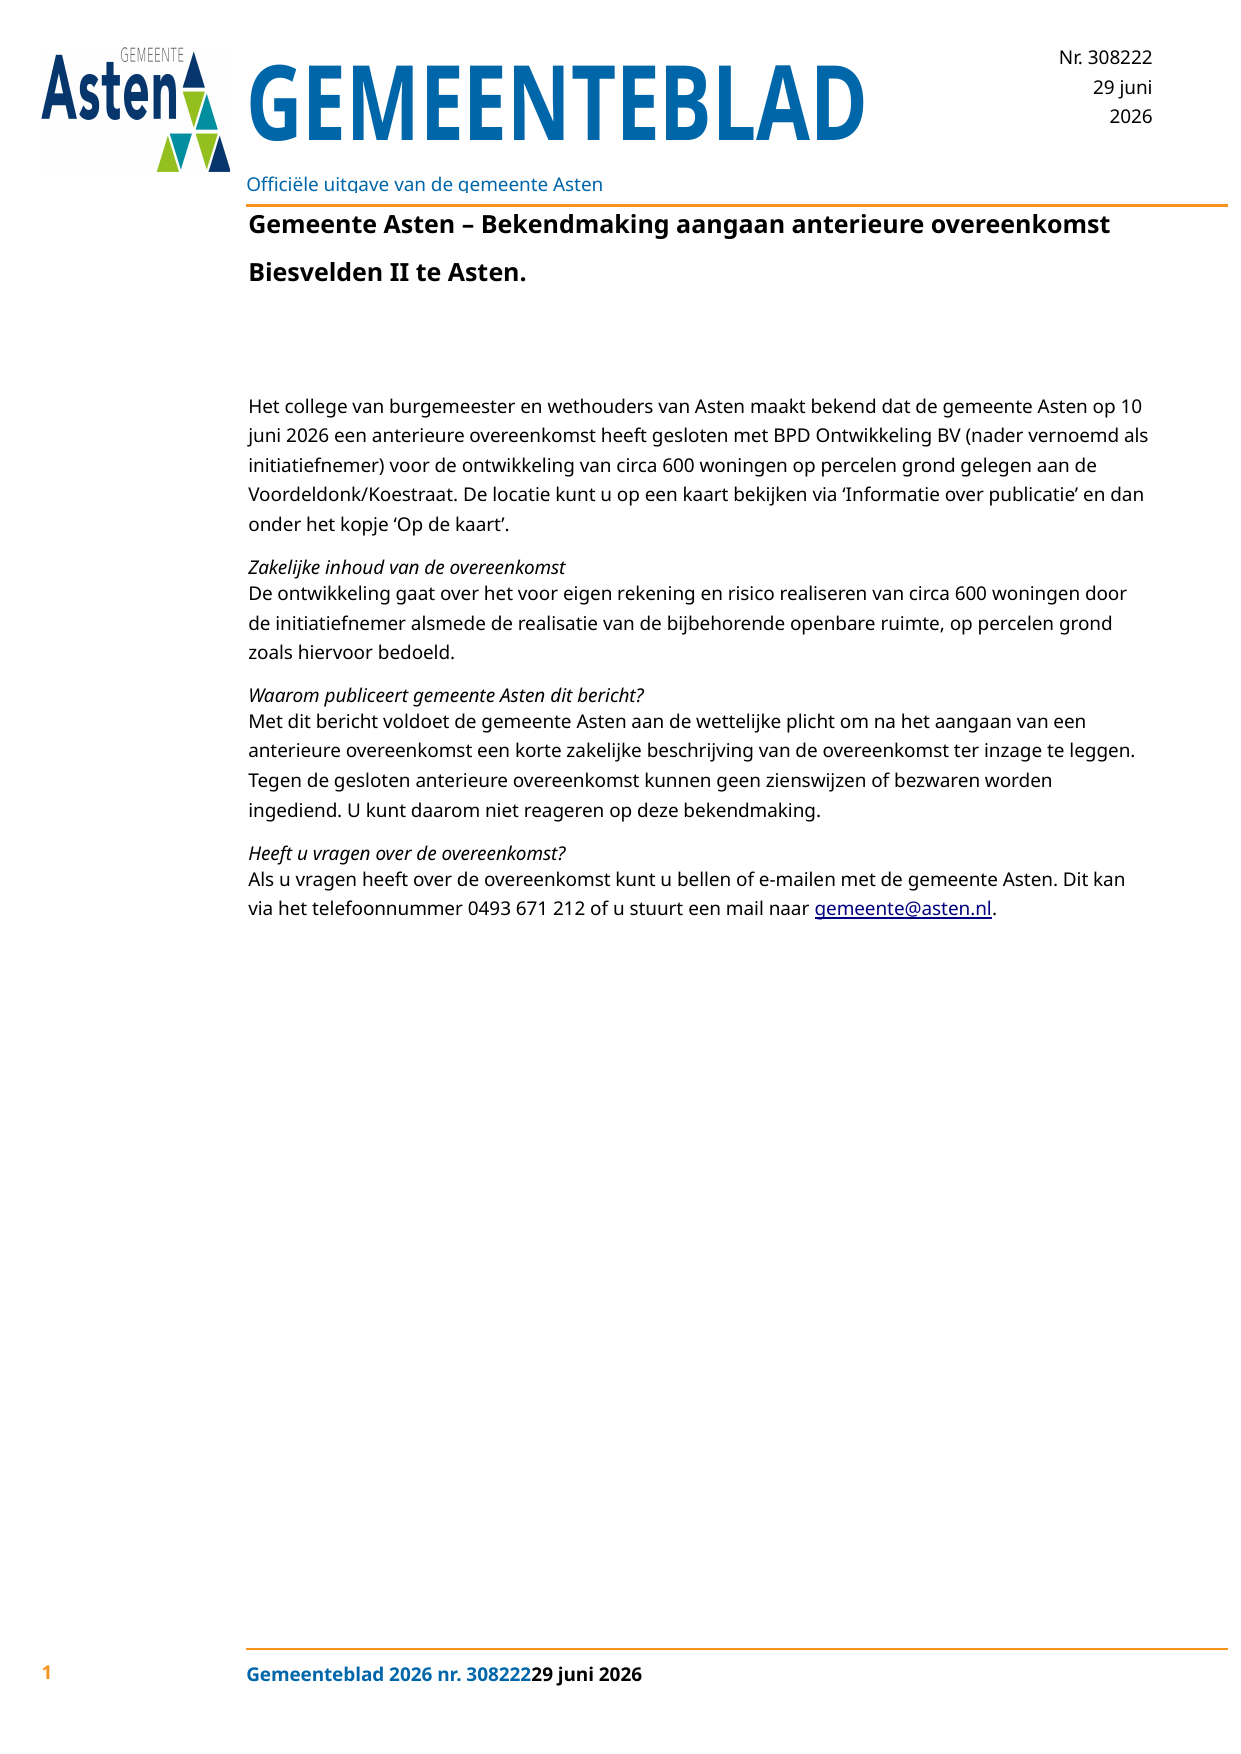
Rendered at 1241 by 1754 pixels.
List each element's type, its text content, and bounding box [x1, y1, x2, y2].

text Met dit bericht voldoet de gemeente Asten aan de wettelijke plicht om na het aangaan van een anterieure overeenkomst een korte zakelijke beschrijving van de overeenkomst ter inzage te leggen. Tegen de gesloten anterieure overeenkomst kunnen geen zienswijzen of bezwaren worden ingediend. U kunt daarom niet reageren op deze bekendmaking. [248, 708, 1152, 823]
text Heeft u vragen over de overeenkomst? [248, 840, 1152, 866]
text Gemeente Asten – Bekendmaking aangaan anterieure overeenkomst Biesvelden II te Asten. [248, 207, 1152, 288]
picture [41, 47, 231, 172]
text Zakelijke inhoud van de overeenkomst [248, 554, 1152, 580]
text Waarom publiceert gemeente Asten dit bericht? [248, 682, 1152, 708]
text De ontwikkeling gaat over het voor eigen rekening en risico realiseren van circa 600 woningen door de initiatiefnemer alsmede de realisatie van de bijbehorende openbare ruimte, op percelen grond zoals hiervoor bedoeld. [248, 580, 1152, 665]
text Als u vragen heeft over de overeenkomst kunt u bellen of e-mailen met de gemeente Asten. Dit kan via het telefoonnummer 0493 671 212 of u stuurt een mail naar gemeente@asten.nl. [248, 866, 1152, 921]
text Het college van burgemeester en wethouders van Asten maakt bekend dat de gemeente Asten op 10 juni 2026 een anterieure overeenkomst heeft gesloten met BPD Ontwikkeling BV (nader vernoemd als initiatiefnemer) voor de ontwikkeling van circa 600 woningen op percelen grond gelegen aan de Voordeldonk/Koestraat. De locatie kunt u op een kaart bekijken via ‘Informatie over publicatie’ en dan onder het kopje ‘Op de kaart’. [248, 393, 1152, 537]
